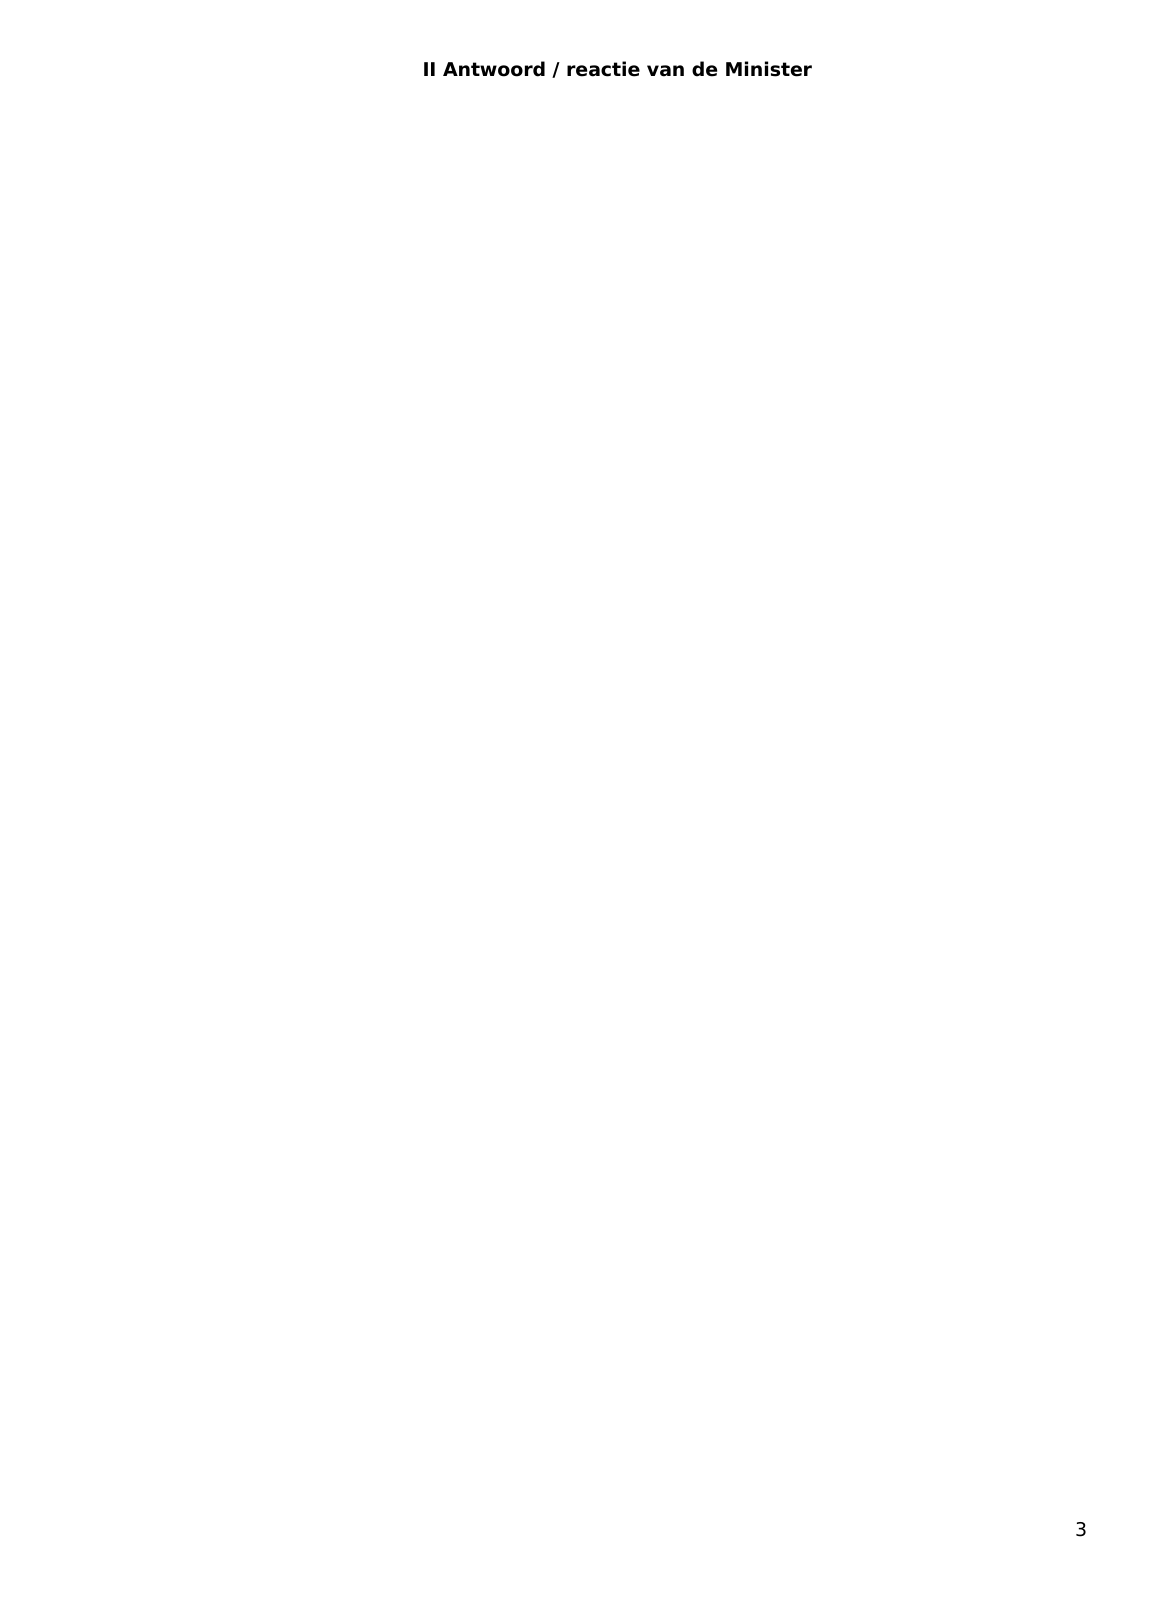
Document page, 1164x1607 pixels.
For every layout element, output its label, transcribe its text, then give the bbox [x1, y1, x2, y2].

subtitle II Antwoord / reactie van de Minister [422, 59, 1087, 81]
